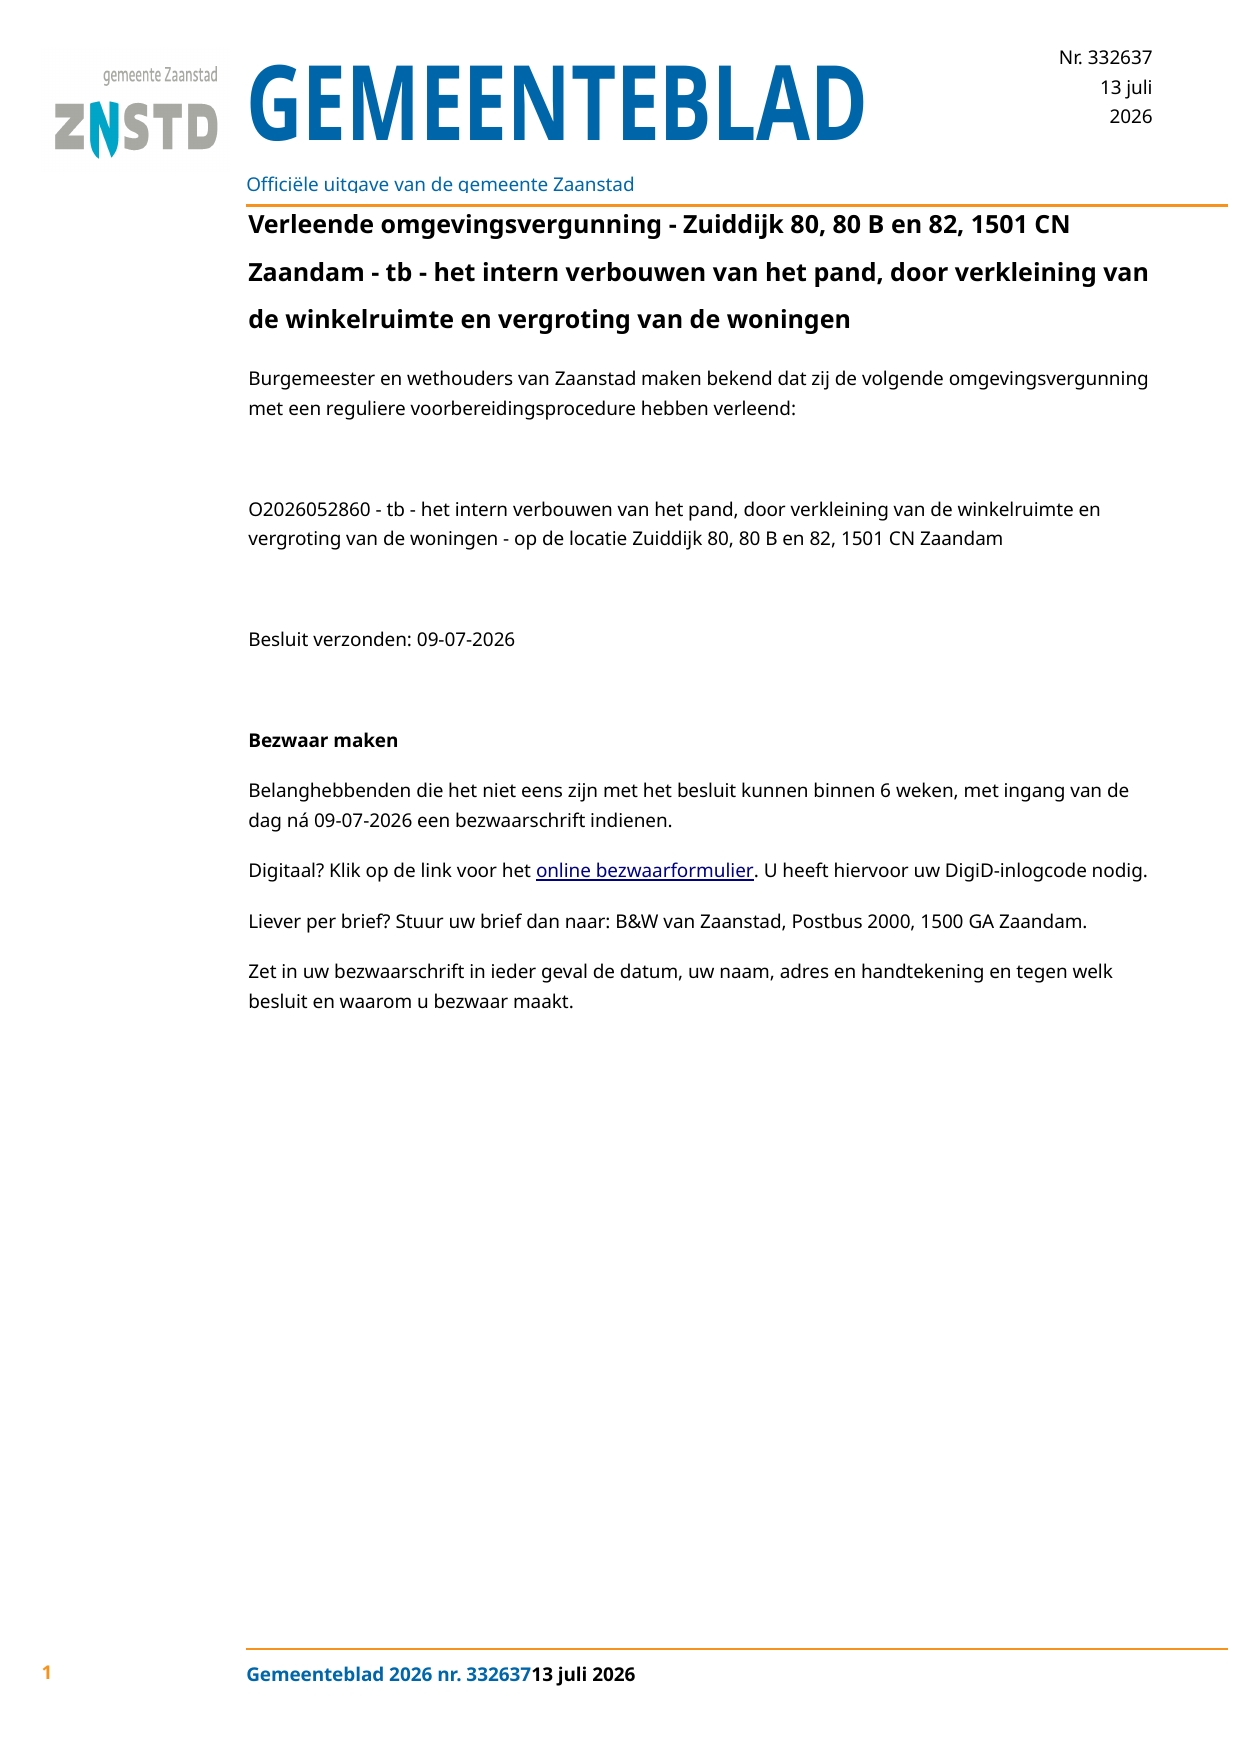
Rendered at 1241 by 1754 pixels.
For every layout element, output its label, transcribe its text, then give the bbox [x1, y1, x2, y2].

text Belanghebbenden die het niet eens zijn met het besluit kunnen binnen 6 weken, met ingang van de dag ná 09-07-2026 een bezwaarschrift indienen. [248, 778, 1152, 833]
text Liever per brief? Stuur uw brief dan naar: B&W van Zaanstad, Postbus 2000, 1500 GA Zaandam. [248, 908, 1152, 934]
text Zet in uw bezwaarschrift in ieder geval de datum, uw naam, adres en handtekening en tegen welk besluit en waarom u bezwaar maakt. [248, 958, 1152, 1014]
text Verleende omgevingsvergunning - Zuiddijk 80, 80 B en 82, 1501 CN Zaandam - tb - het intern verbouwen van het pand, door verkleining van de winkelruimte en vergroting van de woningen [248, 207, 1152, 336]
text Burgemeester en wethouders van Zaanstad maken bekend dat zij de volgende omgevingsvergunning met een reguliere voorbereidingsprocedure hebben verleend: [248, 366, 1152, 421]
text Besluit verzonden: 09-07-2026 [248, 626, 1152, 652]
text Bezwaar maken [248, 727, 1152, 753]
picture [41, 47, 231, 172]
text Digitaal? Klik op de link voor het online bezwaarformulier. U heeft hiervoor uw DigiD-inlogcode nodig. [248, 858, 1152, 883]
text O2026052860 - tb - het intern verbouwen van het pand, door verkleining van de winkelruimte en vergroting van de woningen - op de locatie Zuiddijk 80, 80 B en 82, 1501 CN Zaandam [248, 496, 1152, 551]
